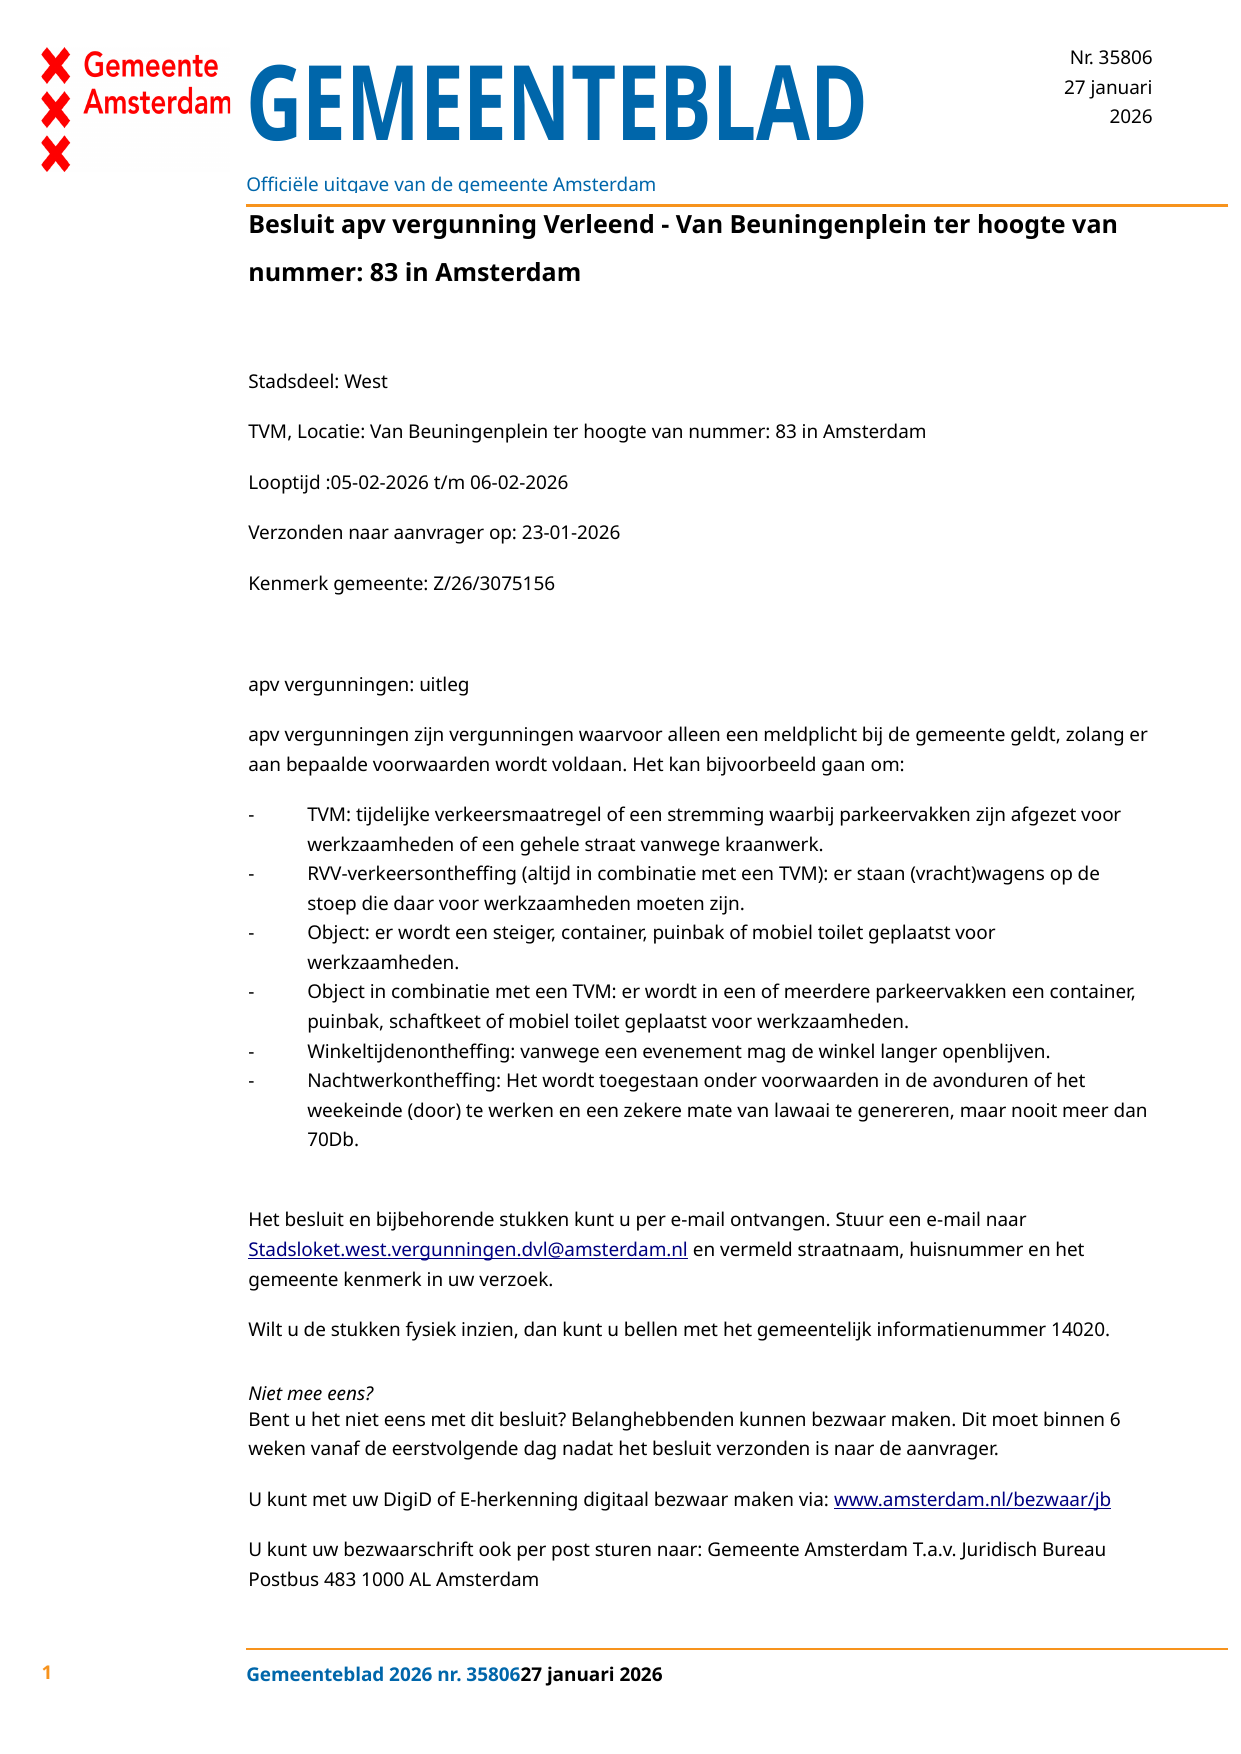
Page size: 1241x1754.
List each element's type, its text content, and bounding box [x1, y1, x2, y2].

list Nachtwerkontheffing: Het wordt toegestaan onder voorwaarden in de avonduren of het weekeinde (door) te werken en een zekere mate van lawaai te genereren, maar nooit meer dan 70Db. [248, 1067, 1152, 1152]
text U kunt uw bezwaarschrift ook per post sturen naar: Gemeente Amsterdam T.a.v. Juridisch Bureau Postbus 483 1000 AL Amsterdam [248, 1536, 1152, 1592]
text Bent u het niet eens met dit besluit? Belanghebbenden kunnen bezwaar maken. Dit moet binnen 6 weken vanaf de eerstvolgende dag nadat het besluit verzonden is naar de aanvrager. [248, 1406, 1152, 1461]
text apv vergunningen: uitleg [248, 671, 1152, 697]
list TVM: tijdelijke verkeersmaatregel of een stremming waarbij parkeervakken zijn afgezet voor werkzaamheden of een gehele straat vanwege kraanwerk. [248, 801, 1152, 857]
text Wilt u de stukken fysiek inzien, dan kunt u bellen met het gemeentelijk informatienummer 14020. [248, 1316, 1152, 1342]
list RVV-verkeersontheffing (altijd in combinatie met een TVM): er staan (vracht)wagens op de stoep die daar voor werkzaamheden moeten zijn. [248, 860, 1152, 916]
text Niet mee eens? [248, 1380, 1152, 1406]
text Looptijd :05-02-2026 t/m 06-02-2026 [248, 469, 1152, 495]
text Stadsdeel: West [248, 368, 1152, 394]
list Object: er wordt een steiger, container, puinbak of mobiel toilet geplaatst voor werkzaamheden. [248, 919, 1152, 975]
text Besluit apv vergunning Verleend - Van Beuningenplein ter hoogte van nummer: 83 in Amsterdam [248, 207, 1152, 288]
text U kunt met uw DigiD of E-herkenning digitaal bezwaar maken via: www.amsterdam.nl/bezwaar/jb [248, 1486, 1152, 1512]
picture [41, 47, 231, 172]
list Object in combinatie met een TVM: er wordt in een of meerdere parkeervakken een container, puinbak, schaftkeet of mobiel toilet geplaatst voor werkzaamheden. [248, 979, 1152, 1034]
text Kenmerk gemeente: Z/26/3075156 [248, 570, 1152, 596]
text Verzonden naar aanvrager op: 23-01-2026 [248, 519, 1152, 545]
text Het besluit en bijbehorende stukken kunt u per e-mail ontvangen. Stuur een e-mail naar Stadsloket.west.vergunningen.dvl@amsterdam.nl en vermeld straatnaam, huisnummer en het gemeente kenmerk in uw verzoek. [248, 1207, 1152, 1292]
text TVM, Locatie: Van Beuningenplein ter hoogte van nummer: 83 in Amsterdam [248, 419, 1152, 444]
list Winkeltijdenontheffing: vanwege een evenement mag de winkel langer openblijven. [248, 1038, 1152, 1064]
text apv vergunningen zijn vergunningen waarvoor alleen een meldplicht bij de gemeente geldt, zolang er aan bepaalde voorwaarden wordt voldaan. Het kan bijvoorbeeld gaan om: [248, 721, 1152, 777]
